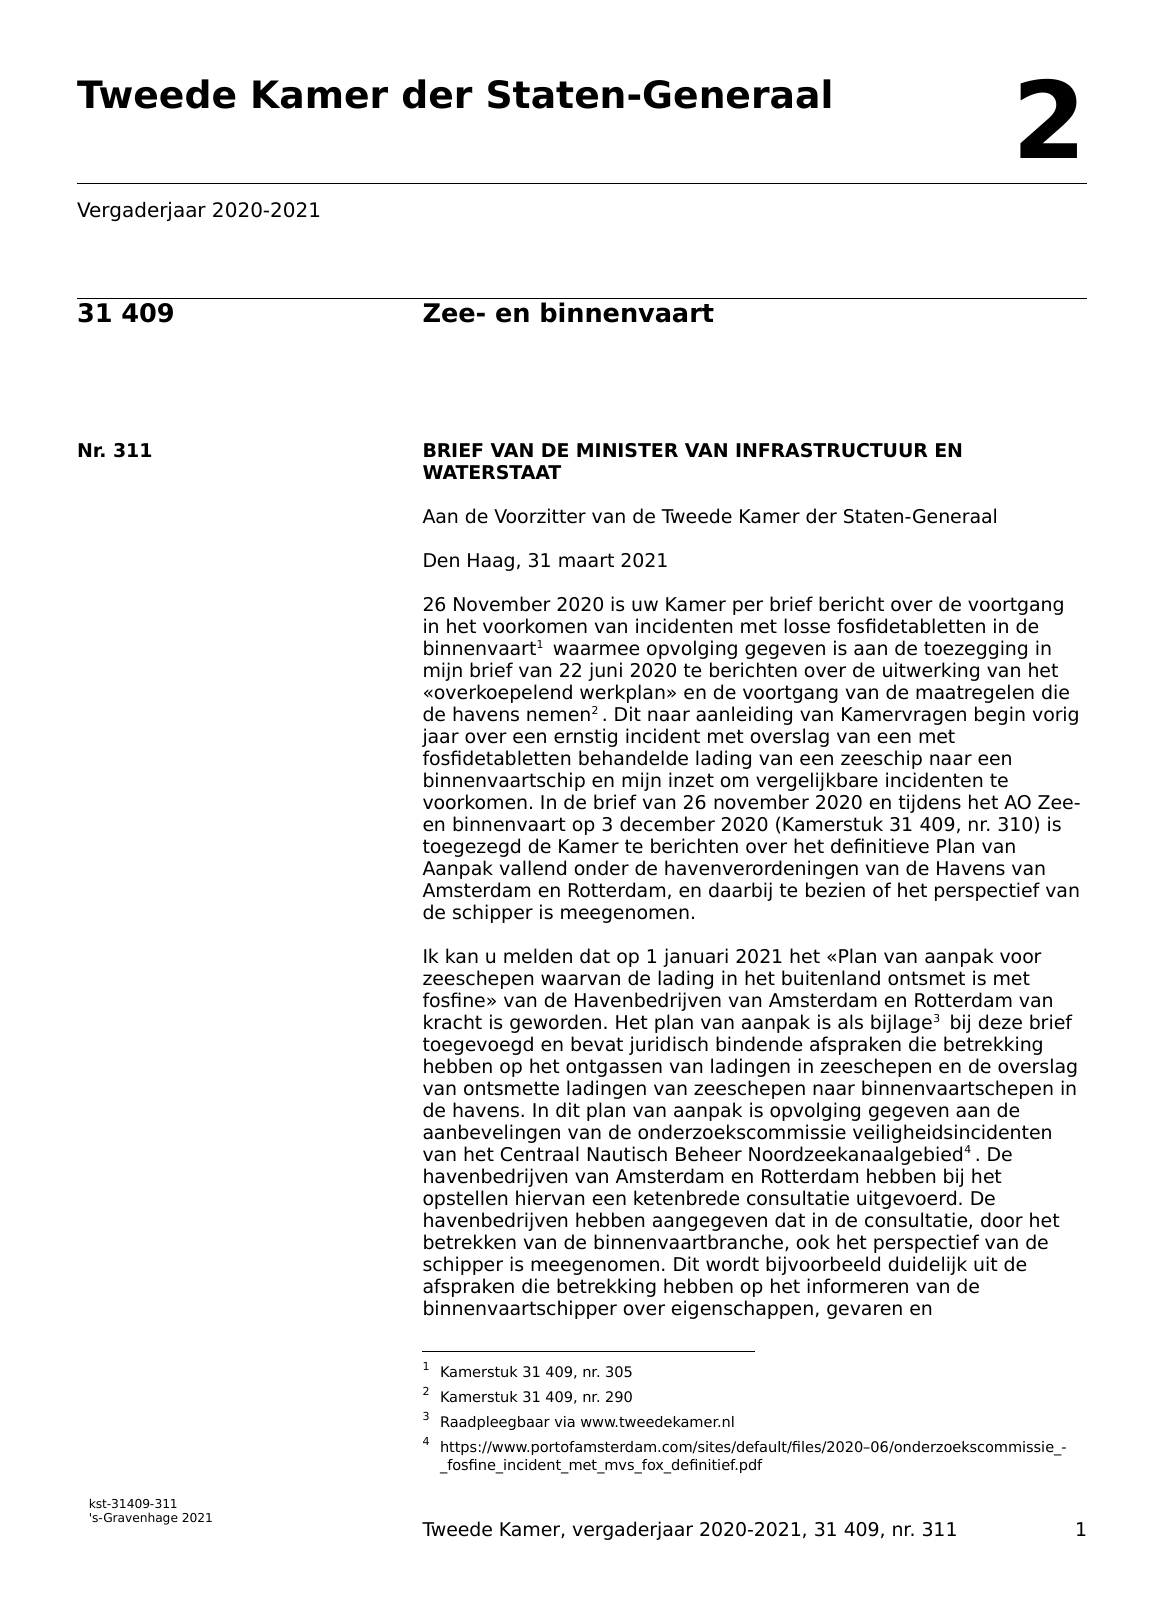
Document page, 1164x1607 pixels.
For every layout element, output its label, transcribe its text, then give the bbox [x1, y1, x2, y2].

table_header Tweede Kamer der Staten-Generaal [77, 59, 886, 183]
text Kamerstuk 31 409, nr. 305 [422, 1360, 1087, 1382]
text https://www.portofamsterdam.com/sites/default/files/2020–06/onderzoekscommissie_-_fosfine_incident_met_mvs_fox_definitief.pdf [422, 1435, 1087, 1474]
table_header 2 [886, 59, 1087, 183]
text Ik kan u melden dat op 1 januari 2021 het «Plan van aanpak voor zeeschepen waarvan de lading in het buitenland ontsmet is met fosfine» van de Havenbedrijven van Amsterdam en Rotterdam van kracht is geworden. Het plan van aanpak is als bijlage bij deze brief toegevoegd en bevat juridisch bindende afspraken die betrekking hebben op het ontgassen van ladingen in zeeschepen en de overslag van ontsmette ladingen van zeeschepen naar binnenvaartschepen in de havens. In dit plan van aanpak is opvolging gegeven aan de aanbevelingen van de onderzoekscommissie veiligheidsincidenten van het Centraal Nautisch Beheer Noordzeekanaalgebied. De havenbedrijven van Amsterdam en Rotterdam hebben bij het opstellen hiervan een ketenbrede consultatie uitgevoerd. De havenbedrijven hebben aangegeven dat in de consultatie, door het betrekken van de binnenvaartbranche, ook het perspectief van de schipper is meegenomen. Dit wordt bijvoorbeeld duidelijk uit de afspraken die betrekking hebben op het informeren van de binnenvaartschipper over eigenschappen, gevaren en [422, 946, 1087, 1320]
text 26 November 2020 is uw Kamer per brief bericht over de voortgang in het voorkomen van incidenten met losse fosfidetabletten in de binnenvaart waarmee opvolging gegeven is aan de toezegging in mijn brief van 22 juni 2020 te berichten over de uitwerking van het «overkoepelend werkplan» en de voortgang van de maatregelen die de havens nemen. Dit naar aanleiding van Kamervragen begin vorig jaar over een ernstig incident met overslag van een met fosfidetabletten behandelde lading van een zeeschip naar een binnenvaartschip en mijn inzet om vergelijkbare incidenten te voorkomen. In de brief van 26 november 2020 en tijdens het AO Zee- en binnenvaart op 3 december 2020 (Kamerstuk 31 409, nr. 310) is toegezegd de Kamer te berichten over het definitieve Plan van Aanpak vallend onder de havenverordeningen van de Havens van Amsterdam en Rotterdam, en daarbij te bezien of het perspectief van de schipper is meegenomen. [422, 594, 1087, 924]
table_cell Vergaderjaar 2020-2021 [77, 184, 1087, 298]
subtitle Nr. 311 BRIEF VAN DE MINISTER VAN INFRASTRUCTUUR EN WATERSTAAT [77, 440, 1087, 484]
text Aan de Voorzitter van de Tweede Kamer der Staten-Generaal [422, 506, 1087, 528]
text 's-Gravenhage 2021 [88, 1511, 323, 1525]
text Den Haag, 31 maart 2021 [422, 550, 1087, 572]
subtitle 31 409 Zee- en binnenvaart [77, 299, 1087, 329]
text kst-31409-311 [88, 1497, 323, 1511]
text Raadpleegbaar via www.tweedekamer.nl [422, 1410, 1087, 1432]
text Kamerstuk 31 409, nr. 290 [422, 1385, 1087, 1407]
